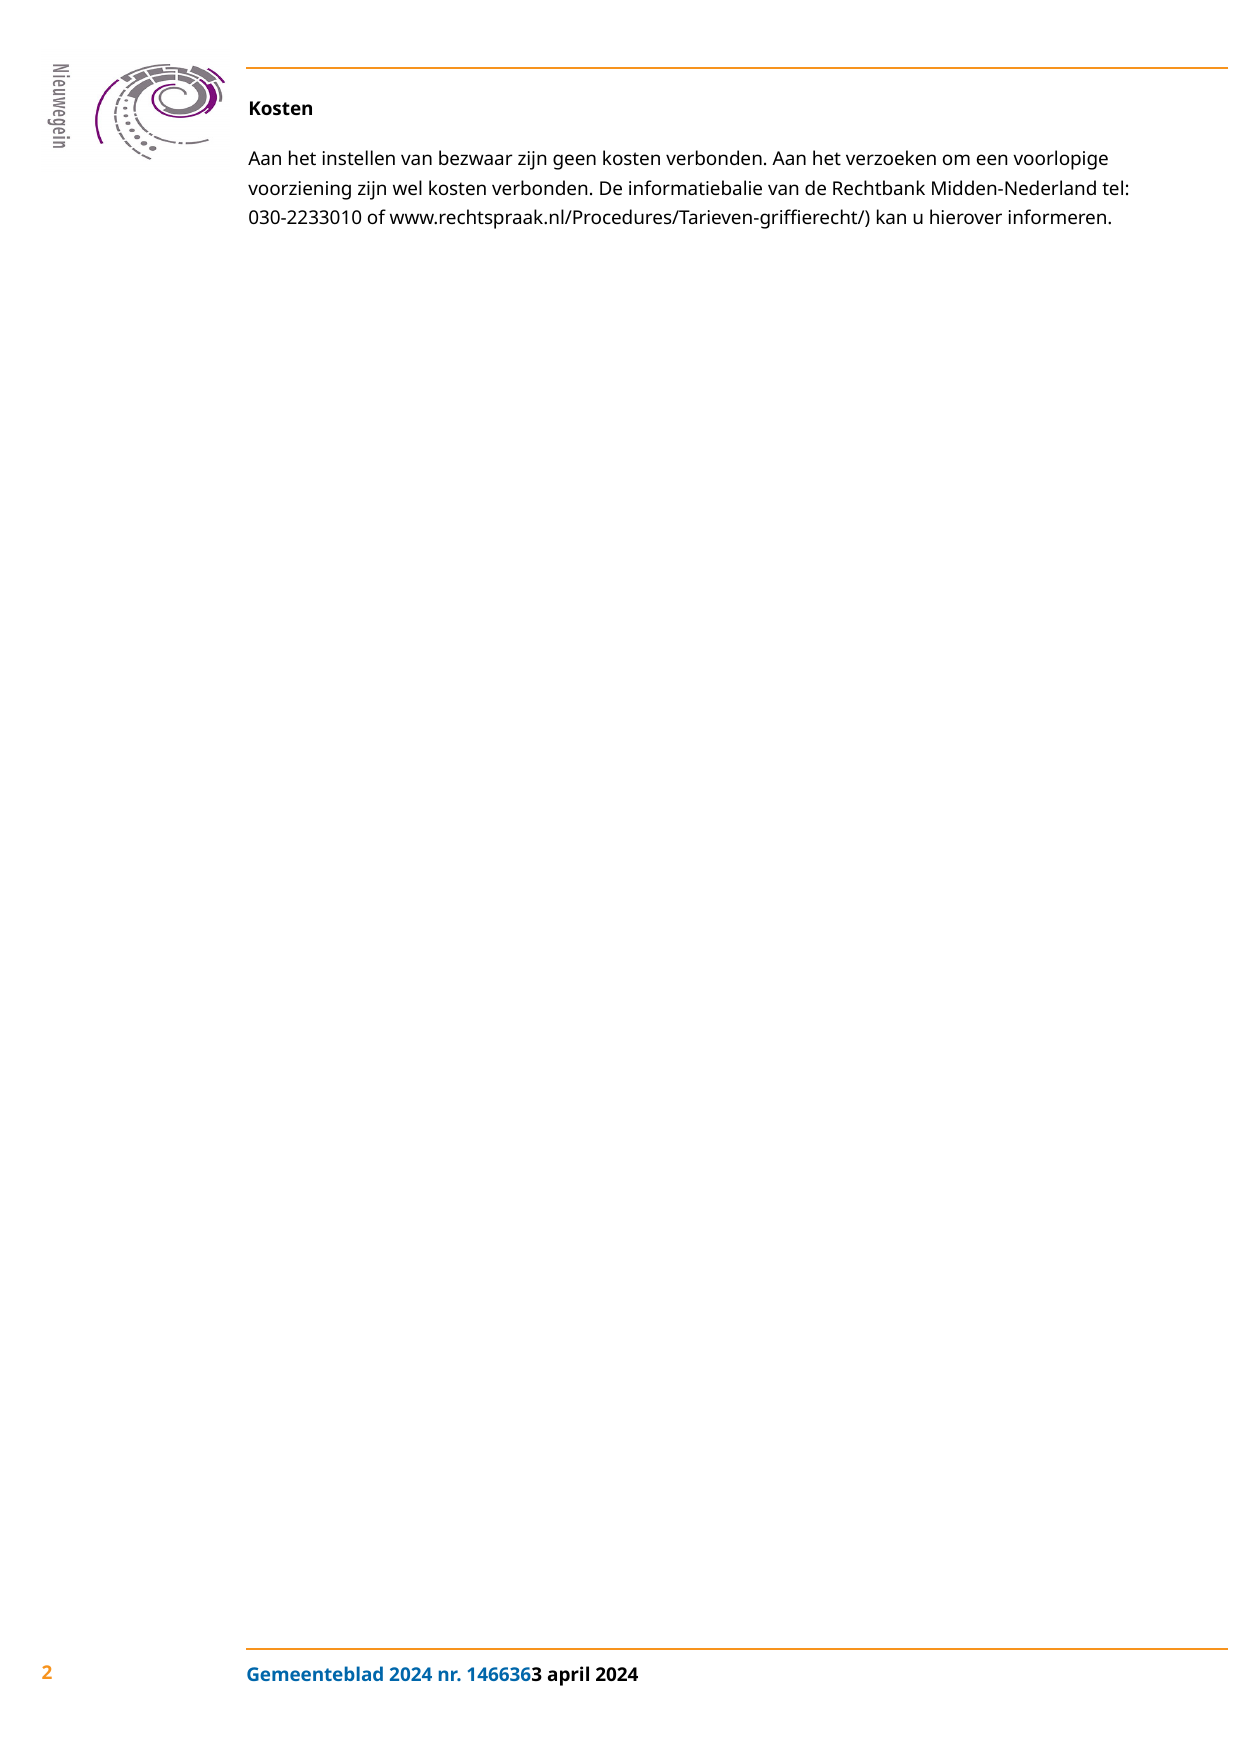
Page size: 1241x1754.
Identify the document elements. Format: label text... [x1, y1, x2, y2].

text Aan het instellen van bezwaar zijn geen kosten verbonden. Aan het verzoeken om een voorlopige voorziening zijn wel kosten verbonden. De informatiebalie van de Rechtbank Midden-Nederland tel: 030-2233010 of www.rechtspraak.nl/Procedures/Tarieven-griffierecht/) kan u hierover informeren. [248, 145, 1152, 230]
picture [41, 47, 231, 172]
text Kosten [248, 95, 1152, 121]
